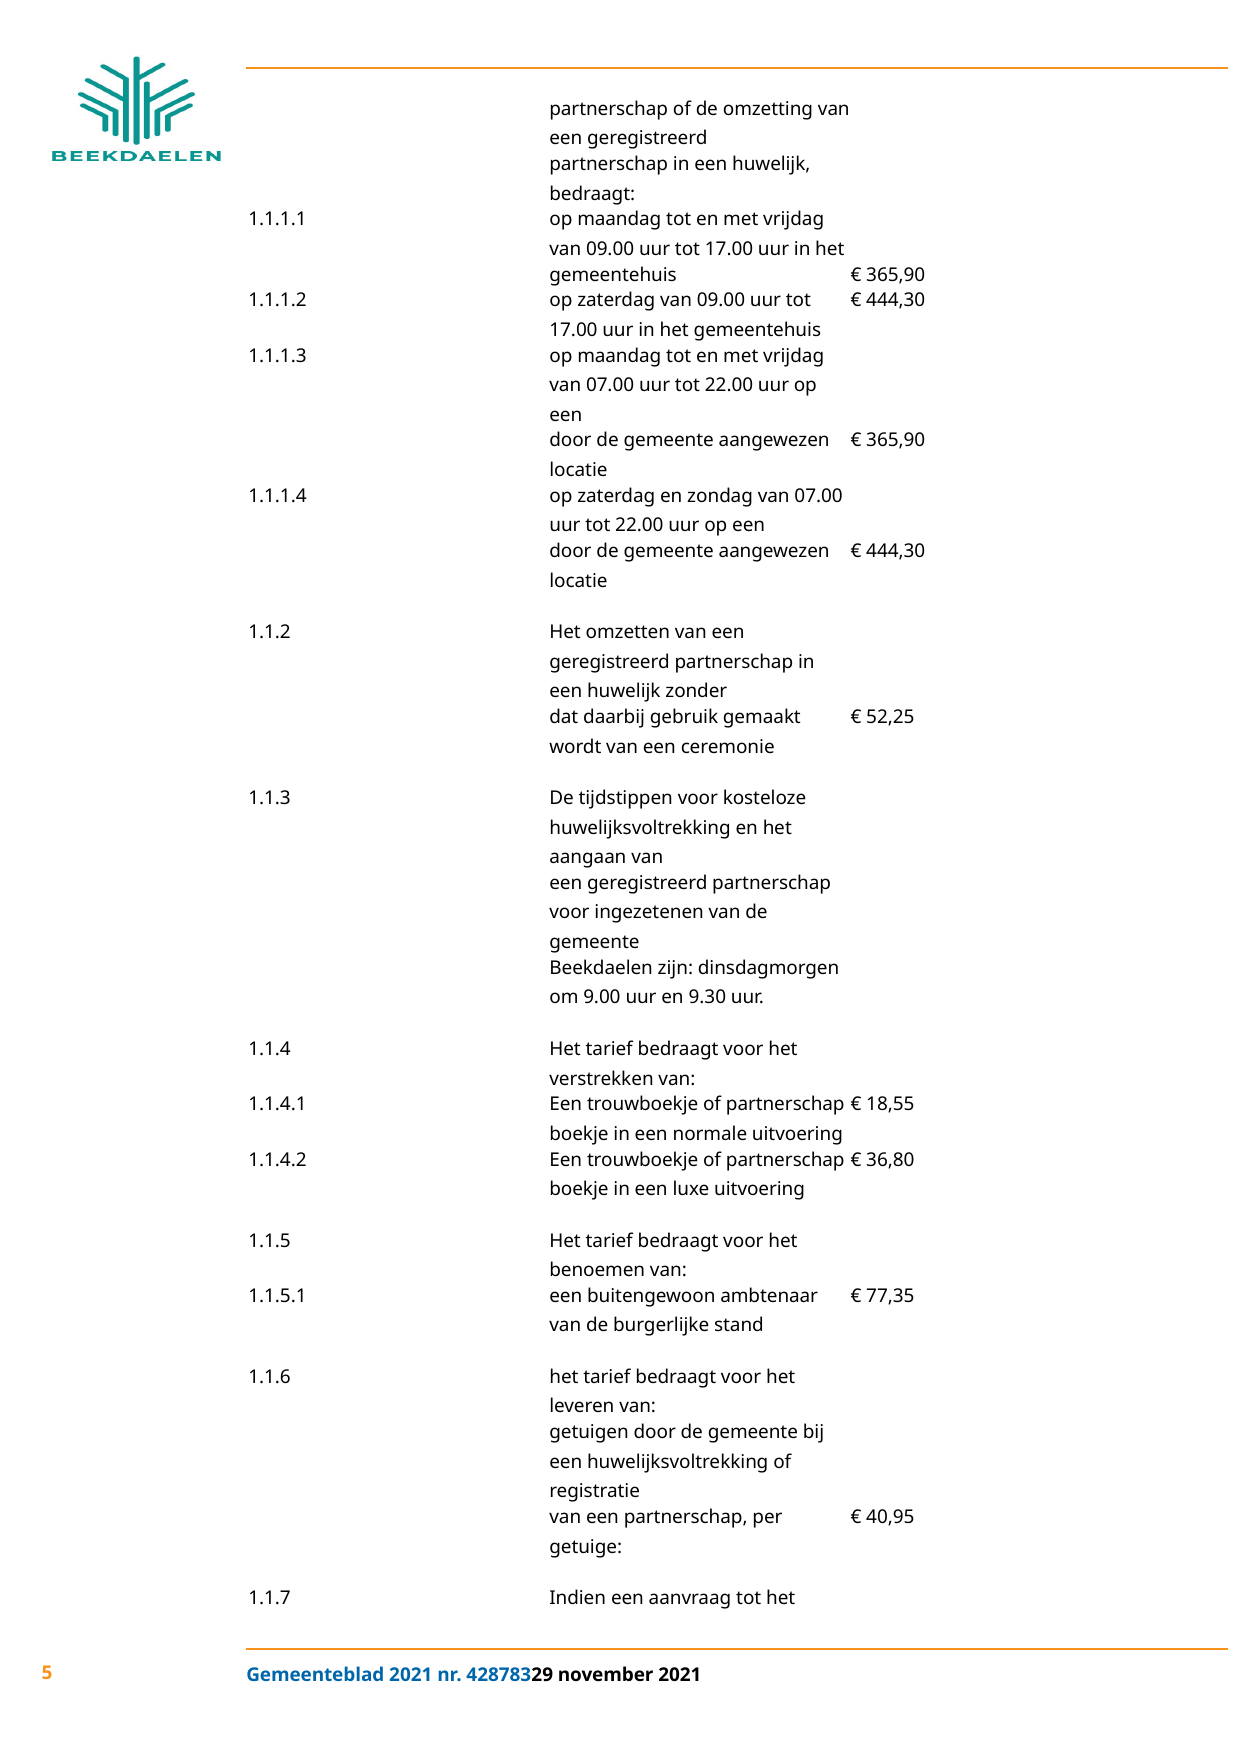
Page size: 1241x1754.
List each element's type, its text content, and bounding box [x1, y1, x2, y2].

table_cell 1.1.1.1 [248, 205, 549, 261]
table_cell [248, 1338, 549, 1363]
table_cell De tijdstippen voor kosteloze huwelijksvoltrekking en het aangaan van [549, 784, 850, 869]
table_cell [850, 1035, 1152, 1090]
table_cell Het omzetten van een geregistreerd partnerschap in een huwelijk zonder [549, 618, 850, 703]
table_cell [850, 1009, 1152, 1035]
table_cell een geregistreerd partnerschap voor ingezetenen van de gemeente [549, 869, 850, 954]
table_cell partnerschap of de omzetting van een geregistreerd [549, 95, 850, 150]
table_cell € 77,35 [850, 1282, 1152, 1337]
table_cell 1.1.3 [248, 784, 549, 869]
table_cell 1.1.5 [248, 1227, 549, 1282]
table_cell [248, 954, 549, 1009]
picture [41, 47, 231, 172]
table_cell [549, 1009, 850, 1035]
table_cell dat daarbij gebruik gemaakt wordt van een ceremonie [549, 703, 850, 758]
table_cell [850, 759, 1152, 784]
table_cell € 40,95 [850, 1503, 1152, 1559]
table_cell 1.1.7 [248, 1584, 549, 1610]
table_cell [248, 427, 549, 482]
table_cell € 365,90 [850, 261, 1152, 286]
table_cell 1.1.1.3 [248, 342, 549, 427]
table_cell 1.1.6 [248, 1363, 549, 1418]
table_cell [850, 593, 1152, 618]
table_cell [549, 759, 850, 784]
table_cell [248, 95, 549, 150]
table_cell [850, 1338, 1152, 1363]
table_cell [850, 342, 1152, 427]
table_cell [248, 703, 549, 758]
table_cell [850, 1419, 1152, 1503]
table_cell 1.1.4.1 [248, 1090, 549, 1146]
table_cell Een trouwboekje of partnerschap boekje in een normale uitvoering [549, 1090, 850, 1146]
table_cell [850, 954, 1152, 1009]
table_cell Een trouwboekje of partnerschap boekje in een luxe uitvoering [549, 1146, 850, 1201]
table_cell door de gemeente aangewezen locatie [549, 427, 850, 482]
table_cell [850, 95, 1152, 150]
table_cell gemeentehuis [549, 261, 850, 286]
table_cell [248, 759, 549, 784]
table_cell het tarief bedraagt voor het leveren van: [549, 1363, 850, 1418]
table_cell 1.1.4 [248, 1035, 549, 1090]
table_cell [850, 1201, 1152, 1227]
table_cell Het tarief bedraagt voor het verstrekken van: [549, 1035, 850, 1090]
table_cell [248, 261, 549, 286]
table_cell getuigen door de gemeente bij een huwelijksvoltrekking of registratie [549, 1419, 850, 1503]
table_cell [248, 150, 549, 205]
table_cell een buitengewoon ambtenaar van de burgerlijke stand [549, 1282, 850, 1337]
table_cell [850, 482, 1152, 537]
table_cell [248, 537, 549, 593]
table_cell € 444,30 [850, 537, 1152, 593]
table_cell € 36,80 [850, 1146, 1152, 1201]
table_cell [850, 150, 1152, 205]
table_cell door de gemeente aangewezen locatie [549, 537, 850, 593]
table_cell Beekdaelen zijn: dinsdagmorgen om 9.00 uur en 9.30 uur. [549, 954, 850, 1009]
table_cell 1.1.1.2 [248, 286, 549, 342]
table_cell [850, 1363, 1152, 1418]
table_cell op zaterdag van 09.00 uur tot 17.00 uur in het gemeentehuis [549, 286, 850, 342]
table_cell 1.1.2 [248, 618, 549, 703]
table_cell [248, 1503, 549, 1559]
table_cell Het tarief bedraagt voor het benoemen van: [549, 1227, 850, 1282]
table_cell [248, 1009, 549, 1035]
table_cell [248, 1419, 549, 1503]
table_cell [248, 1559, 549, 1584]
table_cell [248, 869, 549, 954]
table_cell [850, 1559, 1152, 1584]
table_cell 1.1.4.2 [248, 1146, 549, 1201]
table_cell [248, 1201, 549, 1227]
table_cell op zaterdag en zondag van 07.00 uur tot 22.00 uur op een [549, 482, 850, 537]
table_cell Indien een aanvraag tot het [549, 1584, 850, 1610]
table_cell [549, 1559, 850, 1584]
table_cell € 52,25 [850, 703, 1152, 758]
table_cell [549, 593, 850, 618]
table_cell van een partnerschap, per getuige: [549, 1503, 850, 1559]
table_cell [248, 593, 549, 618]
table_cell [850, 1227, 1152, 1282]
table_cell [850, 1584, 1152, 1610]
table_cell [850, 205, 1152, 261]
table_cell [850, 618, 1152, 703]
table_cell 1.1.1.4 [248, 482, 549, 537]
table_cell partnerschap in een huwelijk, bedraagt: [549, 150, 850, 205]
table_cell [549, 1338, 850, 1363]
table_cell € 18,55 [850, 1090, 1152, 1146]
table_cell € 365,90 [850, 427, 1152, 482]
table_cell [549, 1201, 850, 1227]
table_cell [850, 784, 1152, 869]
table_cell op maandag tot en met vrijdag van 09.00 uur tot 17.00 uur in het [549, 205, 850, 261]
table_cell € 444,30 [850, 286, 1152, 342]
table_cell [850, 869, 1152, 954]
table_cell op maandag tot en met vrijdag van 07.00 uur tot 22.00 uur op een [549, 342, 850, 427]
table_cell 1.1.5.1 [248, 1282, 549, 1337]
